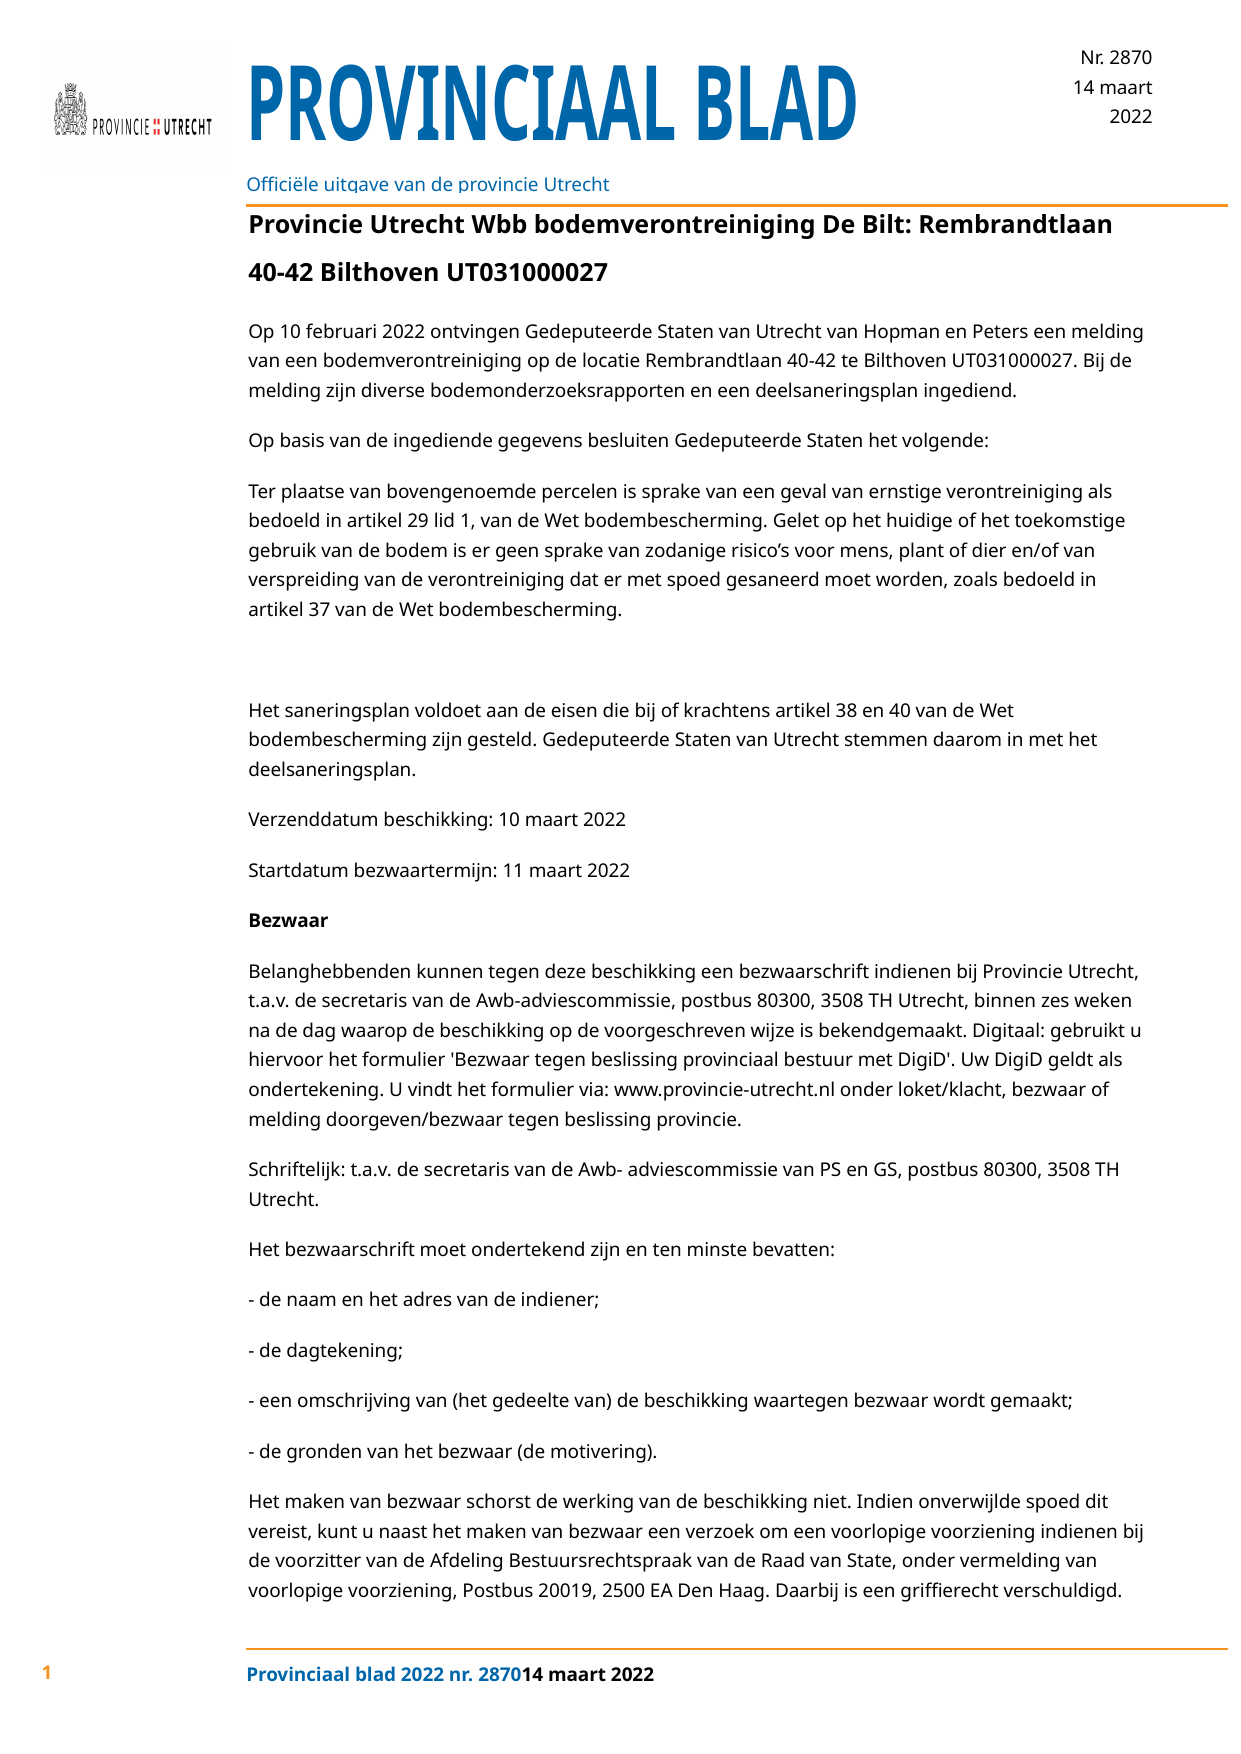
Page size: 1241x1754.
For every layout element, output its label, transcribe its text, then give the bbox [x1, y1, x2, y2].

picture [41, 47, 231, 172]
text Het saneringsplan voldoet aan de eisen die bij of krachtens artikel 38 en 40 van de Wet bodembescherming zijn gesteld. Gedeputeerde Staten van Utrecht stemmen daarom in met het deelsaneringsplan. [248, 697, 1152, 782]
text Op 10 februari 2022 ontvingen Gedeputeerde Staten van Utrecht van Hopman en Peters een melding van een bodemverontreiniging op de locatie Rembrandtlaan 40-42 te Bilthoven UT031000027. Bij de melding zijn diverse bodemonderzoeksrapporten en een deelsaneringsplan ingediend. [248, 318, 1152, 403]
text - een omschrijving van (het gedeelte van) de beschikking waartegen bezwaar wordt gemaakt; [248, 1387, 1152, 1413]
text Ter plaatse van bovengenoemde percelen is sprake van een geval van ernstige verontreiniging als bedoeld in artikel 29 lid 1, van de Wet bodembescherming. Gelet op het huidige of het toekomstige gebruik van de bodem is er geen sprake van zodanige risico’s voor mens, plant of dier en/of van verspreiding van de verontreiniging dat er met spoed gesaneerd moet worden, zoals bedoeld in artikel 37 van de Wet bodembescherming. [248, 478, 1152, 622]
text Op basis van de ingediende gegevens besluiten Gedeputeerde Staten het volgende: [248, 427, 1152, 453]
text Bezwaar [248, 907, 1152, 933]
text Startdatum bezwaartermijn: 11 maart 2022 [248, 857, 1152, 883]
text Belanghebbenden kunnen tegen deze beschikking een bezwaarschrift indienen bij Provincie Utrecht, t.a.v. de secretaris van de Awb-adviescommissie, postbus 80300, 3508 TH Utrecht, binnen zes weken na de dag waarop de beschikking op de voorgeschreven wijze is bekendgemaakt. Digitaal: gebruikt u hiervoor het formulier 'Bezwaar tegen beslissing provinciaal bestuur met DigiD'. Uw DigiD geldt als ondertekening. U vindt het formulier via: www.provincie-utrecht.nl onder loket/klacht, bezwaar of melding doorgeven/bezwaar tegen beslissing provincie. [248, 958, 1152, 1132]
text Het maken van bezwaar schorst de werking van de beschikking niet. Indien onverwijlde spoed dit vereist, kunt u naast het maken van bezwaar een verzoek om een voorlopige voorziening indienen bij de voorzitter van de Afdeling Bestuursrechtspraak van de Raad van State, onder vermelding van voorlopige voorziening, Postbus 20019, 2500 EA Den Haag. Daarbij is een griffierecht verschuldigd. [248, 1488, 1152, 1603]
text Verzenddatum beschikking: 10 maart 2022 [248, 807, 1152, 832]
text - de gronden van het bezwaar (de motivering). [248, 1438, 1152, 1464]
text - de dagtekening; [248, 1337, 1152, 1363]
text Schriftelijk: t.a.v. de secretaris van de Awb- adviescommissie van PS en GS, postbus 80300, 3508 TH Utrecht. [248, 1156, 1152, 1212]
text Provincie Utrecht Wbb bodemverontreiniging De Bilt: Rembrandtlaan 40-42 Bilthoven UT031000027 [248, 207, 1152, 288]
text Het bezwaarschrift moet ondertekend zijn en ten minste bevatten: [248, 1236, 1152, 1262]
text - de naam en het adres van de indiener; [248, 1287, 1152, 1312]
